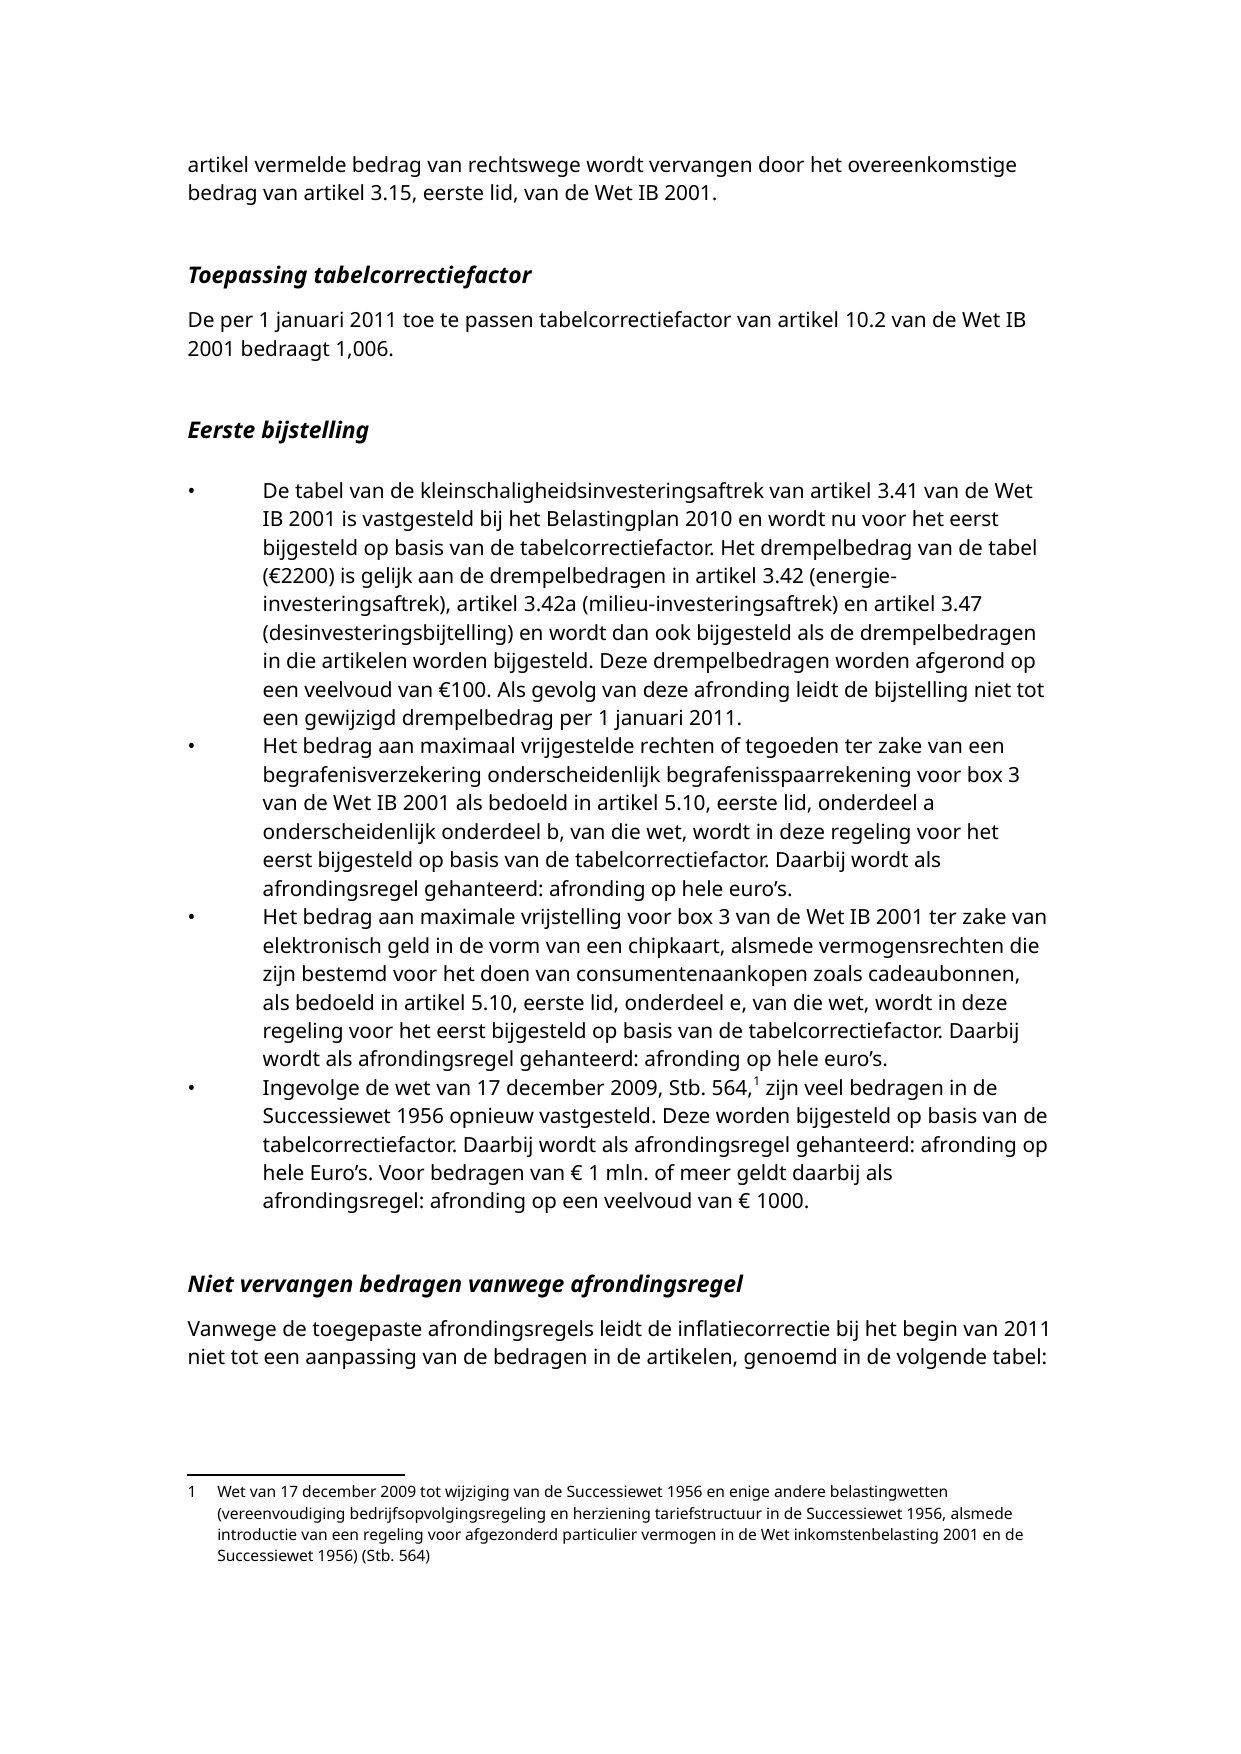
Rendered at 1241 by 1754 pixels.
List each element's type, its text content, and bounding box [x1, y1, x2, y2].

subtitle Eerste bijstelling [187, 414, 1053, 446]
subtitle Niet vervangen bedragen vanwege afrondingsregel [187, 1268, 1053, 1299]
list Ingevolge de wet van 17 december 2009, Stb. 564, zijn veel bedragen in de Successiewet 1956 opnieuw vastgesteld. Deze worden bijgesteld op basis van de tabelcorrectiefactor. Daarbij wordt als afrondingsregel gehanteerd: afronding op hele Euro’s. Voor bedragen van € 1 mln. of meer geldt daarbij als afrondingsregel: afronding op een veelvoud van € 1000. [187, 1073, 1053, 1215]
text artikel vermelde bedrag van rechtswege wordt vervangen door het overeenkomstige bedrag van artikel 3.15, eerste lid, van de Wet IB 2001. [187, 150, 1053, 207]
list Wet van 17 december 2009 tot wijziging van de Successiewet 1956 en enige andere belastingwetten (vereenvoudiging bedrijfsopvolgingsregeling en herziening tariefstructuur in de Successiewet 1956, alsmede introductie van een regeling voor afgezonderd particulier vermogen in de Wet inkomstenbelasting 2001 en de Successiewet 1956) (Stb. 564) [187, 1424, 1053, 1566]
subtitle Toepassing tabelcorrectiefactor [187, 259, 1053, 291]
text De per 1 januari 2011 toe te passen tabelcorrectiefactor van artikel 10.2 van de Wet IB 2001 bedraagt 1,006. [187, 306, 1053, 362]
list Het bedrag aan maximale vrijstelling voor box 3 van de Wet IB 2001 ter zake van elektronisch geld in de vorm van een chipkaart, alsmede vermogensrechten die zijn bestemd voor het doen van consumentenaankopen zoals cadeaubonnen, als bedoeld in artikel 5.10, eerste lid, onderdeel e, van die wet, wordt in deze regeling voor het eerst bijgesteld op basis van de tabelcorrectiefactor. Daarbij wordt als afrondingsregel gehanteerd: afronding op hele euro’s. [187, 902, 1053, 1073]
list Het bedrag aan maximaal vrijgestelde rechten of tegoeden ter zake van een begrafenisverzekering onderscheidenlijk begrafenisspaarrekening voor box 3 van de Wet IB 2001 als bedoeld in artikel 5.10, eerste lid, onderdeel a onderscheidenlijk onderdeel b, van die wet, wordt in deze regeling voor het eerst bijgesteld op basis van de tabelcorrectiefactor. Daarbij wordt als afrondingsregel gehanteerd: afronding op hele euro’s. [187, 732, 1053, 902]
list De tabel van de kleinschaligheidsinvesteringsaftrek van artikel 3.41 van de Wet IB 2001 is vastgesteld bij het Belastingplan 2010 en wordt nu voor het eerst bijgesteld op basis van de tabelcorrectiefactor. Het drempelbedrag van de tabel (€2200) is gelijk aan de drempelbedragen in artikel 3.42 (energie-investeringsaftrek), artikel 3.42a (milieu-investeringsaftrek) en artikel 3.47 (desinvesteringsbijtelling) en wordt dan ook bijgesteld als de drempelbedragen in die artikelen worden bijgesteld. Deze drempelbedragen worden afgerond op een veelvoud van €100. Als gevolg van deze afronding leidt de bijstelling niet tot een gewijzigd drempelbedrag per 1 januari 2011. [187, 476, 1053, 732]
text Vanwege de toegepaste afrondingsregels leidt de inflatiecorrectie bij het begin van 2011 niet tot een aanpassing van de bedragen in de artikelen, genoemd in de volgende tabel: [187, 1314, 1053, 1371]
